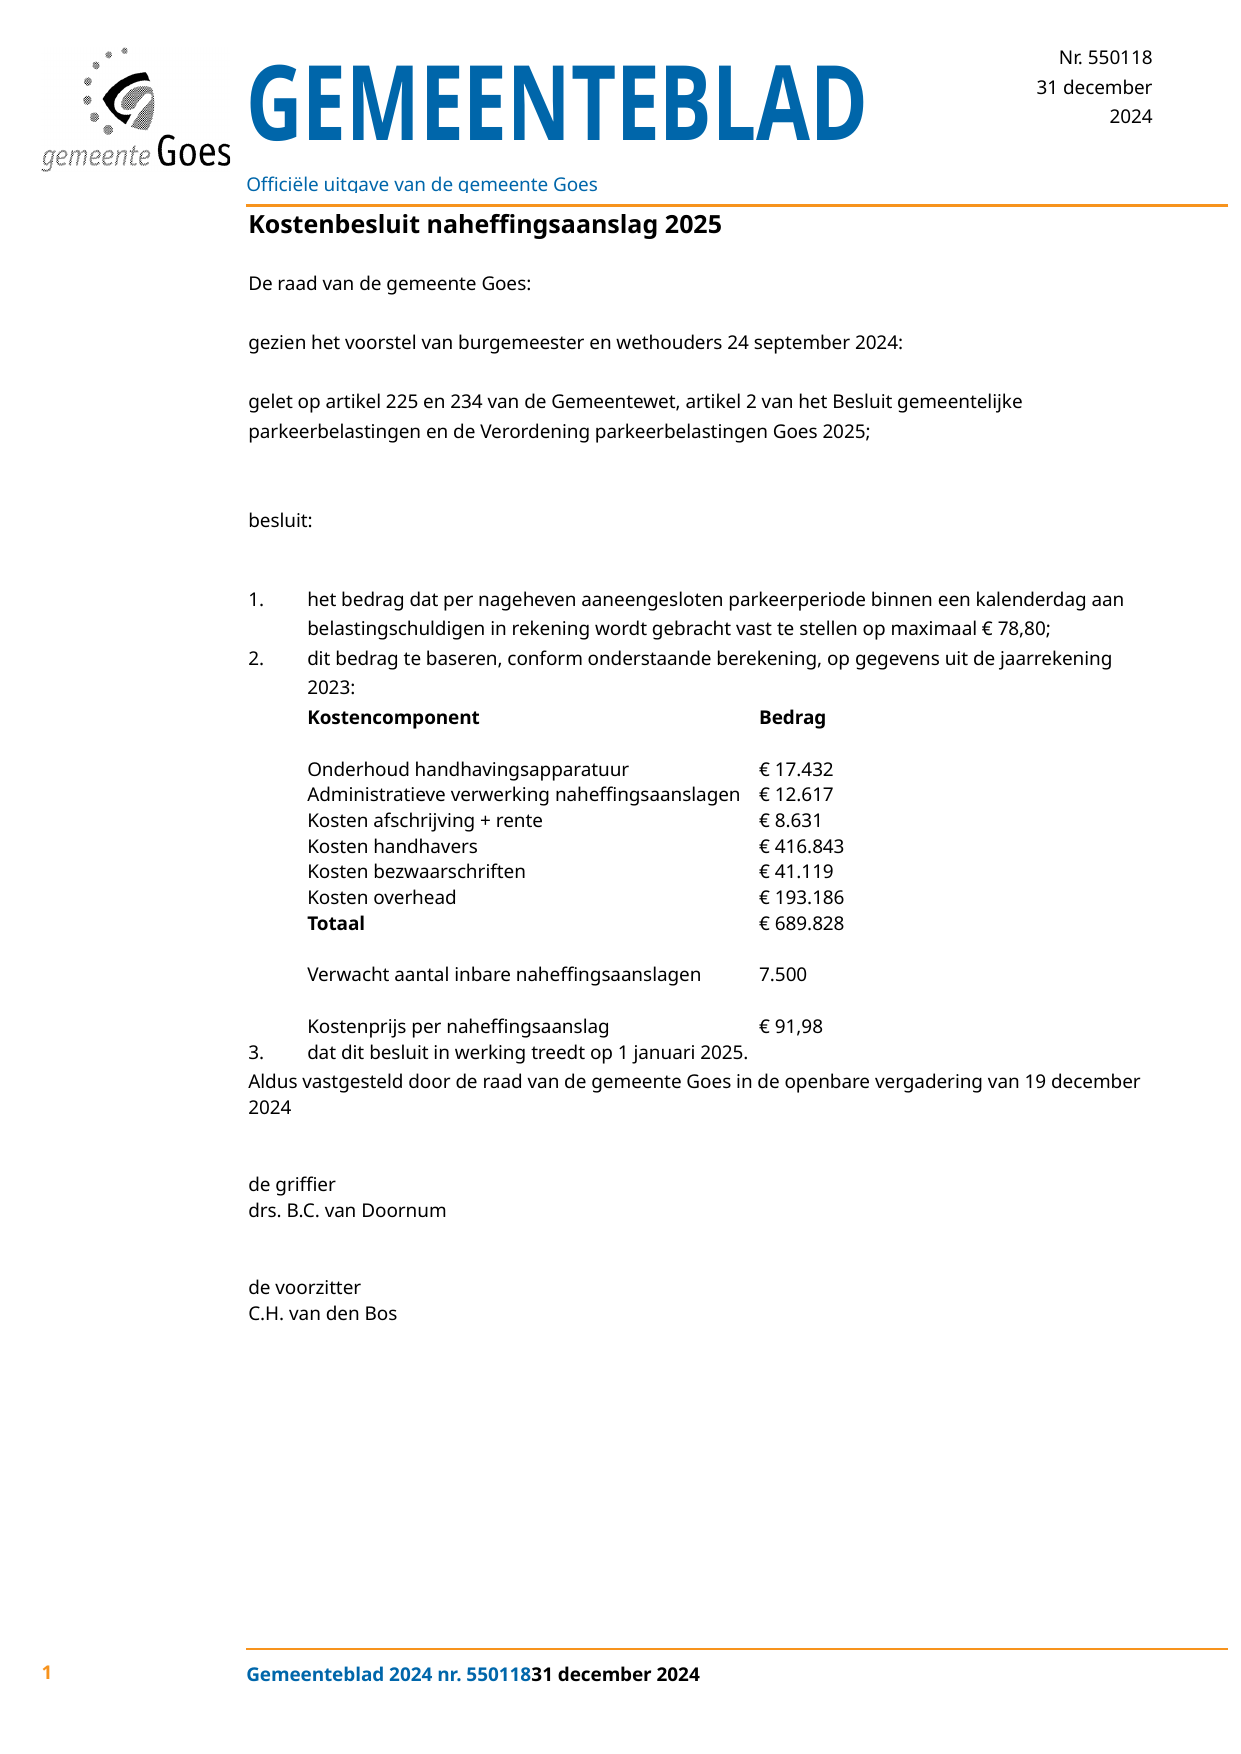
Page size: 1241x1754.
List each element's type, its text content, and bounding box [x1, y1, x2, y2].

list dat dit besluit in werking treedt op 1 januari 2025. [248, 1039, 1152, 1064]
table_cell € 12.617 [759, 781, 1211, 807]
table_cell [307, 987, 759, 1013]
text drs. B.C. van Doornum [248, 1197, 1152, 1223]
table_cell [759, 936, 1211, 962]
table_cell € 8.631 [759, 807, 1211, 833]
table_cell € 416.843 [759, 833, 1211, 859]
table_cell [759, 987, 1211, 1013]
table_header Kostencomponent [307, 704, 759, 730]
text C.H. van den Bos [248, 1300, 1152, 1326]
table_cell Administratieve verwerking naheffingsaanslagen [307, 781, 759, 807]
list dit bedrag te baseren, conform onderstaande berekening, op gegevens uit de jaarrekening 2023: [248, 645, 1152, 700]
table_cell Kosten overhead [307, 884, 759, 910]
table_cell € 193.186 [759, 884, 1211, 910]
text de voorzitter [248, 1274, 1152, 1300]
text gezien het voorstel van burgemeester en wethouders 24 september 2024: [248, 329, 1152, 355]
table_header Bedrag [759, 704, 1211, 730]
text besluit: [248, 507, 1152, 533]
list het bedrag dat per nageheven aaneengesloten parkeerperiode binnen een kalenderdag aan belastingschuldigen in rekening wordt gebracht vast te stellen op maximaal € 78,80; [248, 586, 1152, 641]
text Kostenbesluit naheffingsaanslag 2025 [248, 207, 1152, 241]
table_cell Kostenprijs per naheffingsaanslag [307, 1013, 759, 1039]
picture [41, 47, 231, 172]
text parkeerbelastingen en de Verordening parkeerbelastingen Goes 2025; [248, 418, 1152, 444]
text de griffier [248, 1171, 1152, 1197]
table_cell Totaal [307, 910, 759, 936]
table_cell [307, 730, 759, 756]
table_cell 7.500 [759, 962, 1211, 987]
table_cell Onderhoud handhavingsapparatuur [307, 756, 759, 781]
table_cell Kosten bezwaarschriften [307, 859, 759, 884]
text De raad van de gemeente Goes: [248, 270, 1152, 296]
text Aldus vastgesteld door de raad van de gemeente Goes in de openbare vergadering van 19 december 2024 [248, 1068, 1152, 1120]
table_cell € 17.432 [759, 756, 1211, 781]
table_cell [759, 730, 1211, 756]
table_cell € 41.119 [759, 859, 1211, 884]
text gelet op artikel 225 en 234 van de Gemeentewet, artikel 2 van het Besluit gemeentelijke [248, 389, 1152, 414]
table_cell € 91,98 [759, 1013, 1211, 1039]
table_cell Verwacht aantal inbare naheffingsaanslagen [307, 962, 759, 987]
table_cell Kosten handhavers [307, 833, 759, 859]
table_cell [307, 936, 759, 962]
table_cell € 689.828 [759, 910, 1211, 936]
table_cell Kosten afschrijving + rente [307, 807, 759, 833]
